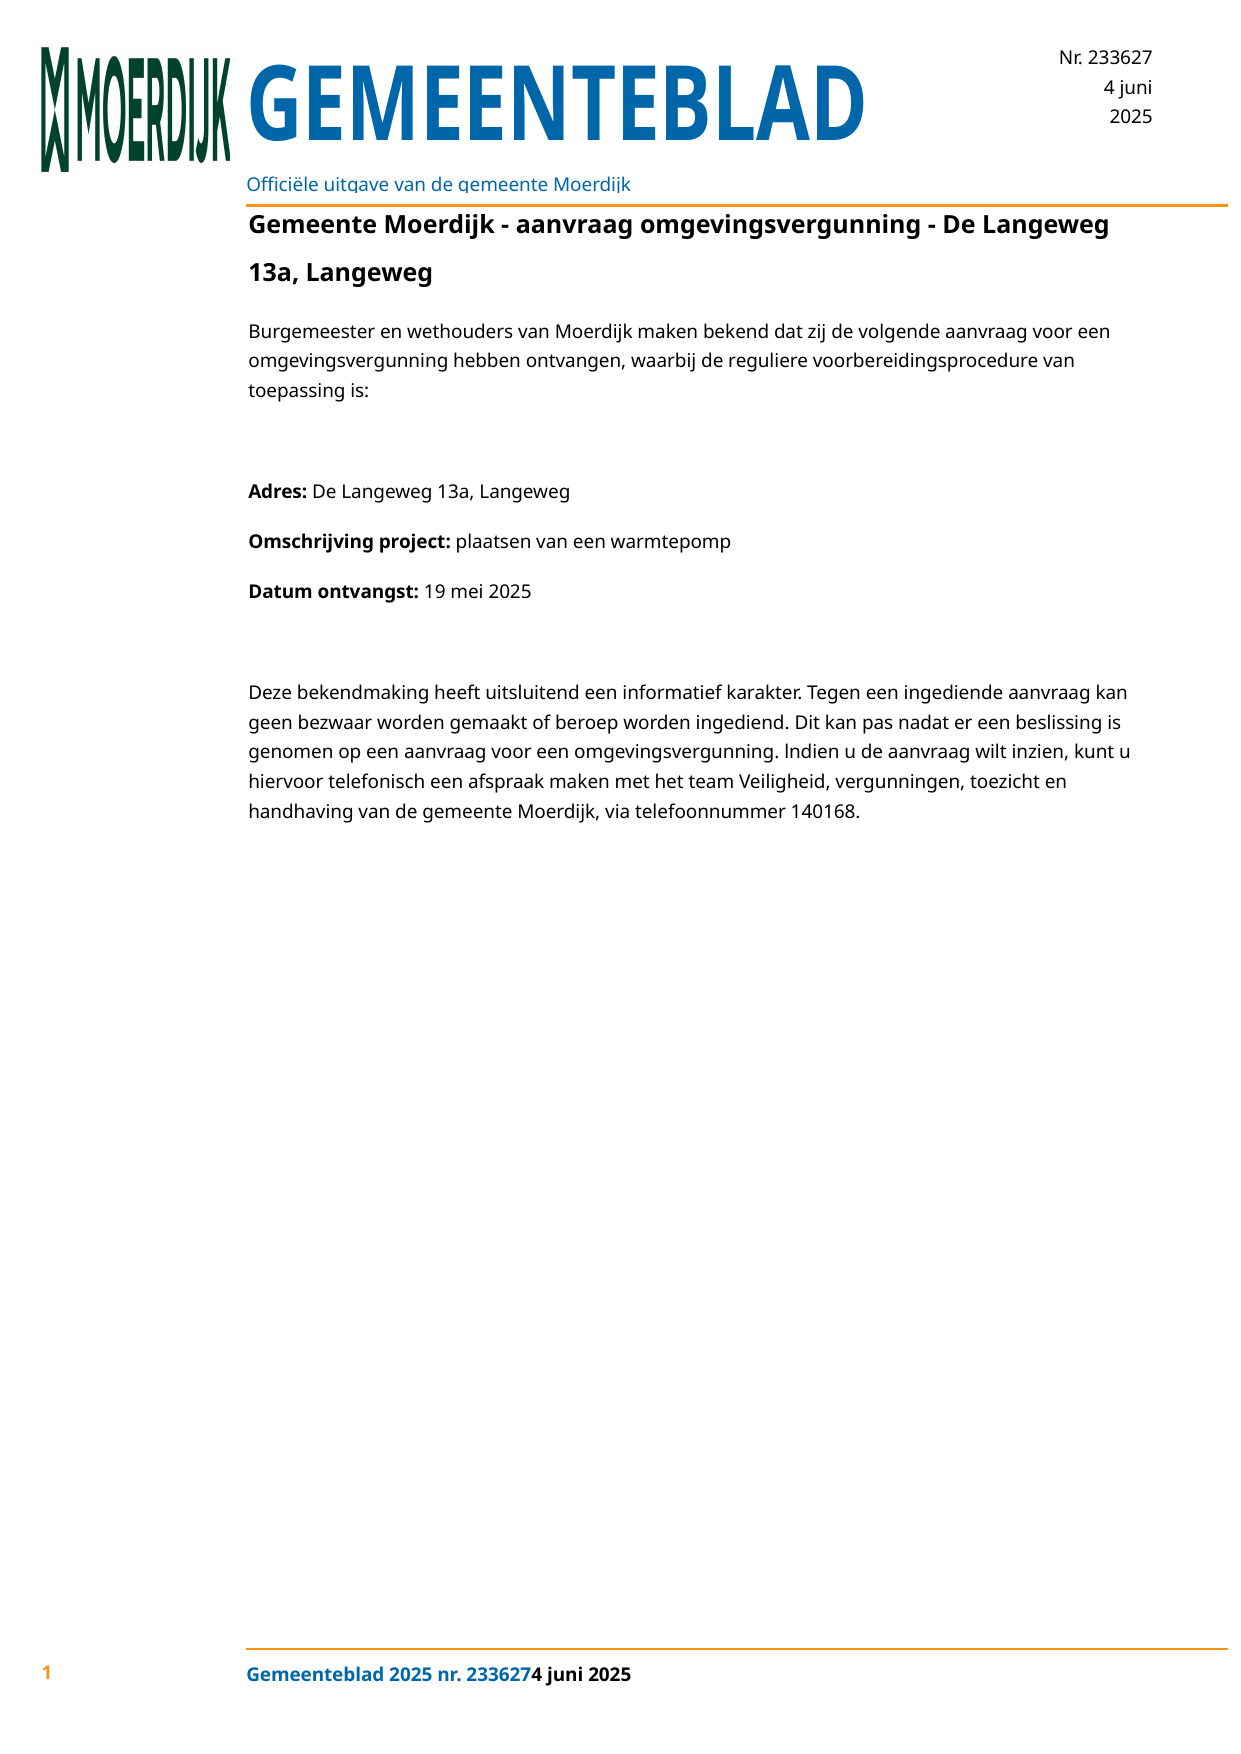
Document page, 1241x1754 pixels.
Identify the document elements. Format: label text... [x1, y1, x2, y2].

text Datum ontvangst: 19 mei 2025 [248, 579, 1152, 604]
text Adres: De Langeweg 13a, Langeweg [248, 478, 1152, 504]
text Burgemeester en wethouders van Moerdijk maken bekend dat zij de volgende aanvraag voor een omgevingsvergunning hebben ontvangen, waarbij de reguliere voorbereidingsprocedure van toepassing is: [248, 318, 1152, 403]
text Omschrijving project: plaatsen van een warmtepomp [248, 528, 1152, 554]
text Gemeente Moerdijk - aanvraag omgevingsvergunning - De Langeweg 13a, Langeweg [248, 207, 1152, 288]
text Deze bekendmaking heeft uitsluitend een informatief karakter. Tegen een ingediende aanvraag kan geen bezwaar worden gemaakt of beroep worden ingediend. Dit kan pas nadat er een beslissing is genomen op een aanvraag voor een omgevingsvergunning. lndien u de aanvraag wilt inzien, kunt u hiervoor telefonisch een afspraak maken met het team Veiligheid, vergunningen, toezicht en handhaving van de gemeente Moerdijk, via telefoonnummer 140168. [248, 679, 1152, 824]
picture [41, 47, 231, 172]
